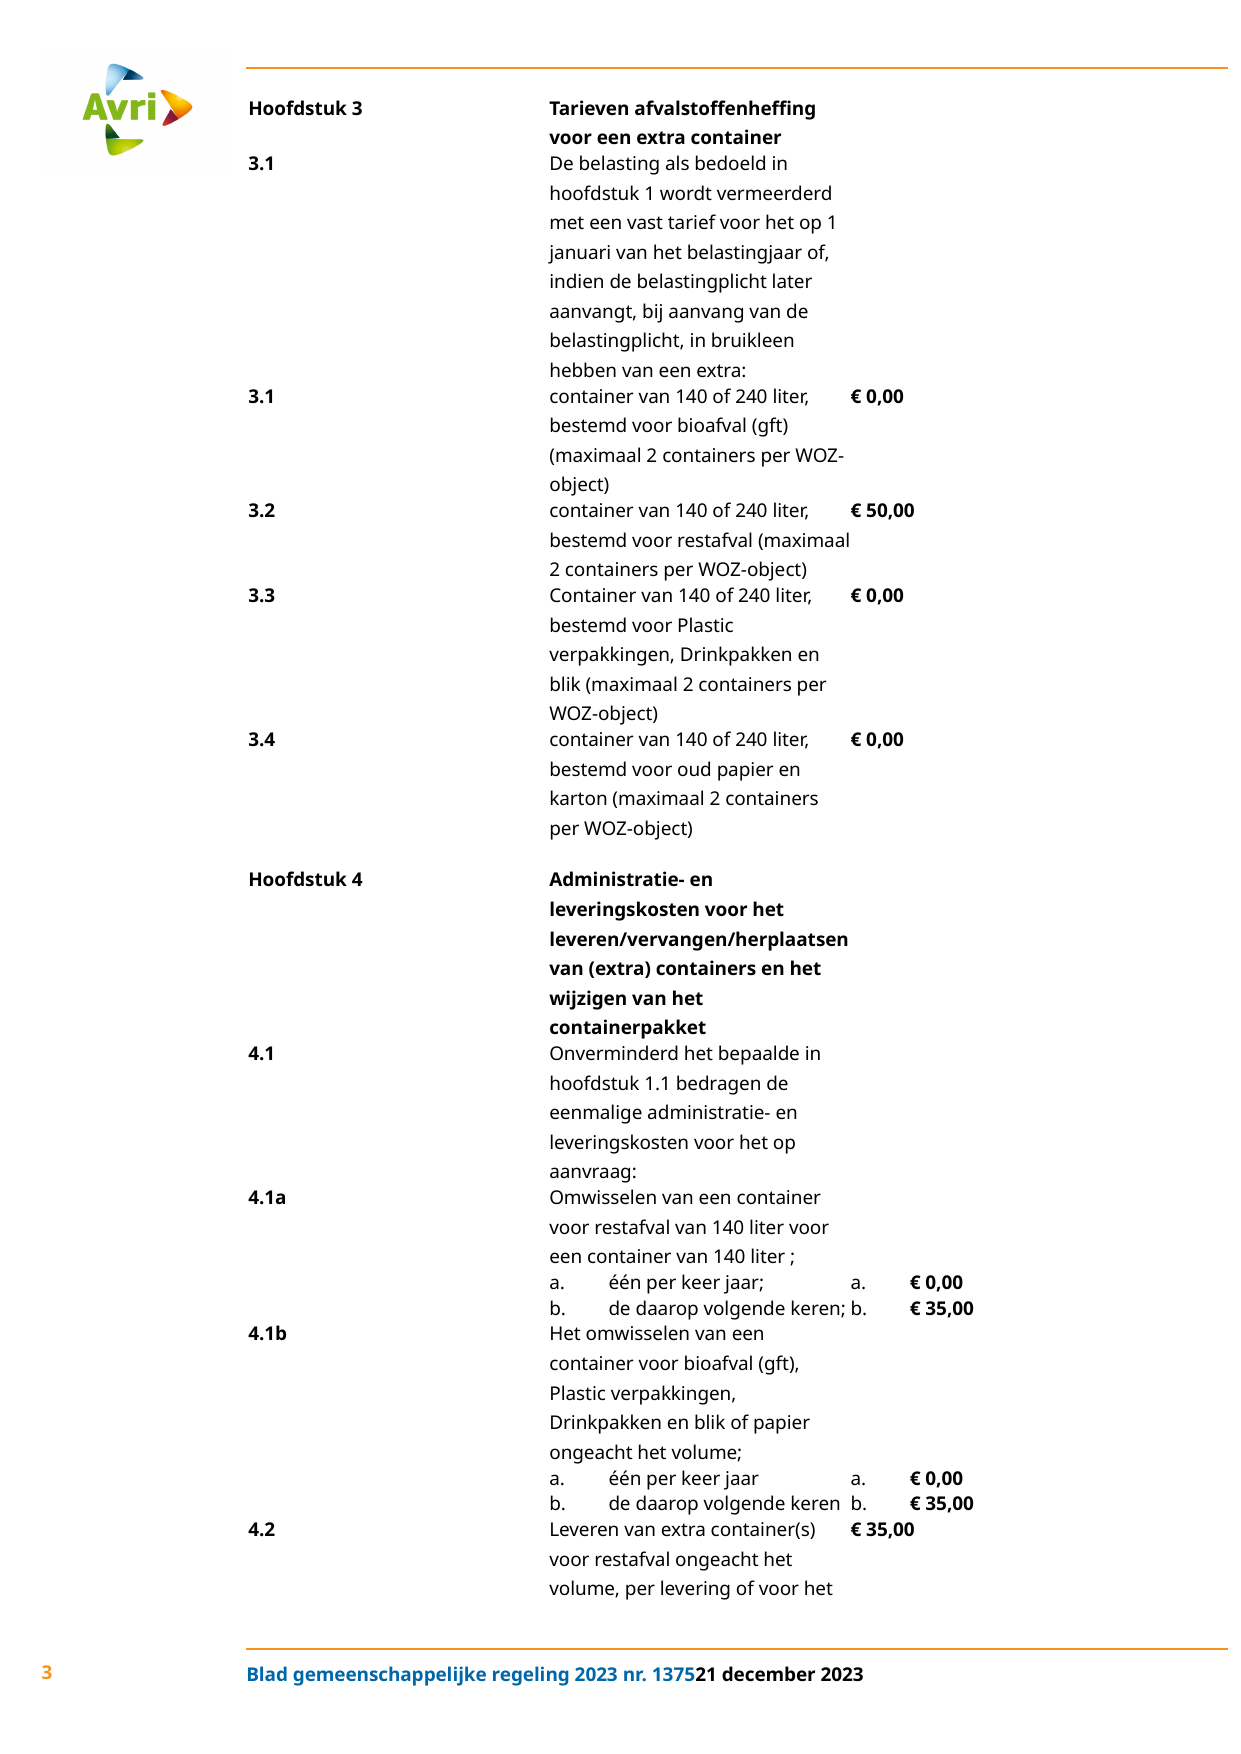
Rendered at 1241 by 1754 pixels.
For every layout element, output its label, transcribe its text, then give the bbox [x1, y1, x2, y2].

table_cell Hoofdstuk 3 [248, 95, 549, 150]
table_cell één per keer jaar; [549, 1269, 850, 1295]
table_cell Hoofdstuk 4 [248, 867, 549, 1040]
table_cell 3.4 [248, 726, 549, 841]
table_cell De belasting als bedoeld in hoofdstuk 1 wordt vermeerderd met een vast tarief voor het op 1 januari van het belastingjaar of, indien de belastingplicht later aanvangt, bij aanvang van de belastingplicht, in bruikleen hebben van een extra: [549, 150, 850, 383]
table_cell [850, 150, 1152, 383]
table_cell € 0,00 [850, 1465, 1152, 1490]
table_cell 3.3 [248, 582, 549, 726]
table_cell de daarop volgende keren; [549, 1295, 850, 1321]
table_cell 4.1 [248, 1040, 549, 1184]
table_cell [549, 841, 850, 867]
table_cell € 0,00 [850, 1269, 1152, 1295]
table_cell [248, 1295, 549, 1321]
table_cell [248, 1465, 549, 1490]
table_cell container van 140 of 240 liter, bestemd voor restafval (maximaal 2 containers per WOZ-object) [549, 498, 850, 582]
table_cell container van 140 of 240 liter, bestemd voor bioafval (gft) (maximaal 2 containers per WOZ-object) [549, 383, 850, 497]
table_cell 3.1 [248, 383, 549, 497]
table_cell Het omwisselen van een container voor bioafval (gft), Plastic verpakkingen, Drinkpakken en blik of papier ongeacht het volume; [549, 1321, 850, 1465]
table_cell Omwisselen van een container voor restafval van 140 liter voor een container van 140 liter ; [549, 1184, 850, 1269]
table_cell Tarieven afvalstoffenheffing voor een extra container [549, 95, 850, 150]
table_cell [248, 1490, 549, 1516]
table_cell € 35,00 [850, 1295, 1152, 1321]
table_cell € 0,00 [850, 582, 1152, 726]
table_cell 3.2 [248, 498, 549, 582]
table_cell Container van 140 of 240 liter, bestemd voor Plastic verpakkingen, Drinkpakken en blik (maximaal 2 containers per WOZ-object) [549, 582, 850, 726]
picture [41, 47, 231, 172]
table_cell [850, 1040, 1152, 1184]
table_cell Leveren van extra container(s) voor restafval ongeacht het volume, per levering of voor het [549, 1516, 850, 1601]
table_cell één per keer jaar [549, 1465, 850, 1490]
table_cell 4.2 [248, 1516, 549, 1601]
table_cell [850, 95, 1152, 150]
table_cell [248, 841, 549, 867]
table_cell 4.1b [248, 1321, 549, 1465]
table_cell [850, 1321, 1152, 1465]
table_cell [850, 867, 1152, 1040]
table_cell 3.1 [248, 150, 549, 383]
table_cell € 0,00 [850, 383, 1152, 497]
table_cell € 0,00 [850, 726, 1152, 841]
table_cell € 35,00 [850, 1516, 1152, 1601]
table_cell de daarop volgende keren [549, 1490, 850, 1516]
table_cell [248, 1269, 549, 1295]
table_cell Onverminderd het bepaalde in hoofdstuk 1.1 bedragen de eenmalige administratie- en leveringskosten voor het op aanvraag: [549, 1040, 850, 1184]
table_cell container van 140 of 240 liter, bestemd voor oud papier en karton (maximaal 2 containers per WOZ-object) [549, 726, 850, 841]
table_cell [850, 1184, 1152, 1269]
table_cell € 35,00 [850, 1490, 1152, 1516]
table_cell [850, 841, 1152, 867]
table_cell Administratie- en leveringskosten voor het leveren/vervangen/herplaatsen van (extra) containers en het wijzigen van het containerpakket [549, 867, 850, 1040]
table_cell 4.1a [248, 1184, 549, 1269]
table_cell € 50,00 [850, 498, 1152, 582]
